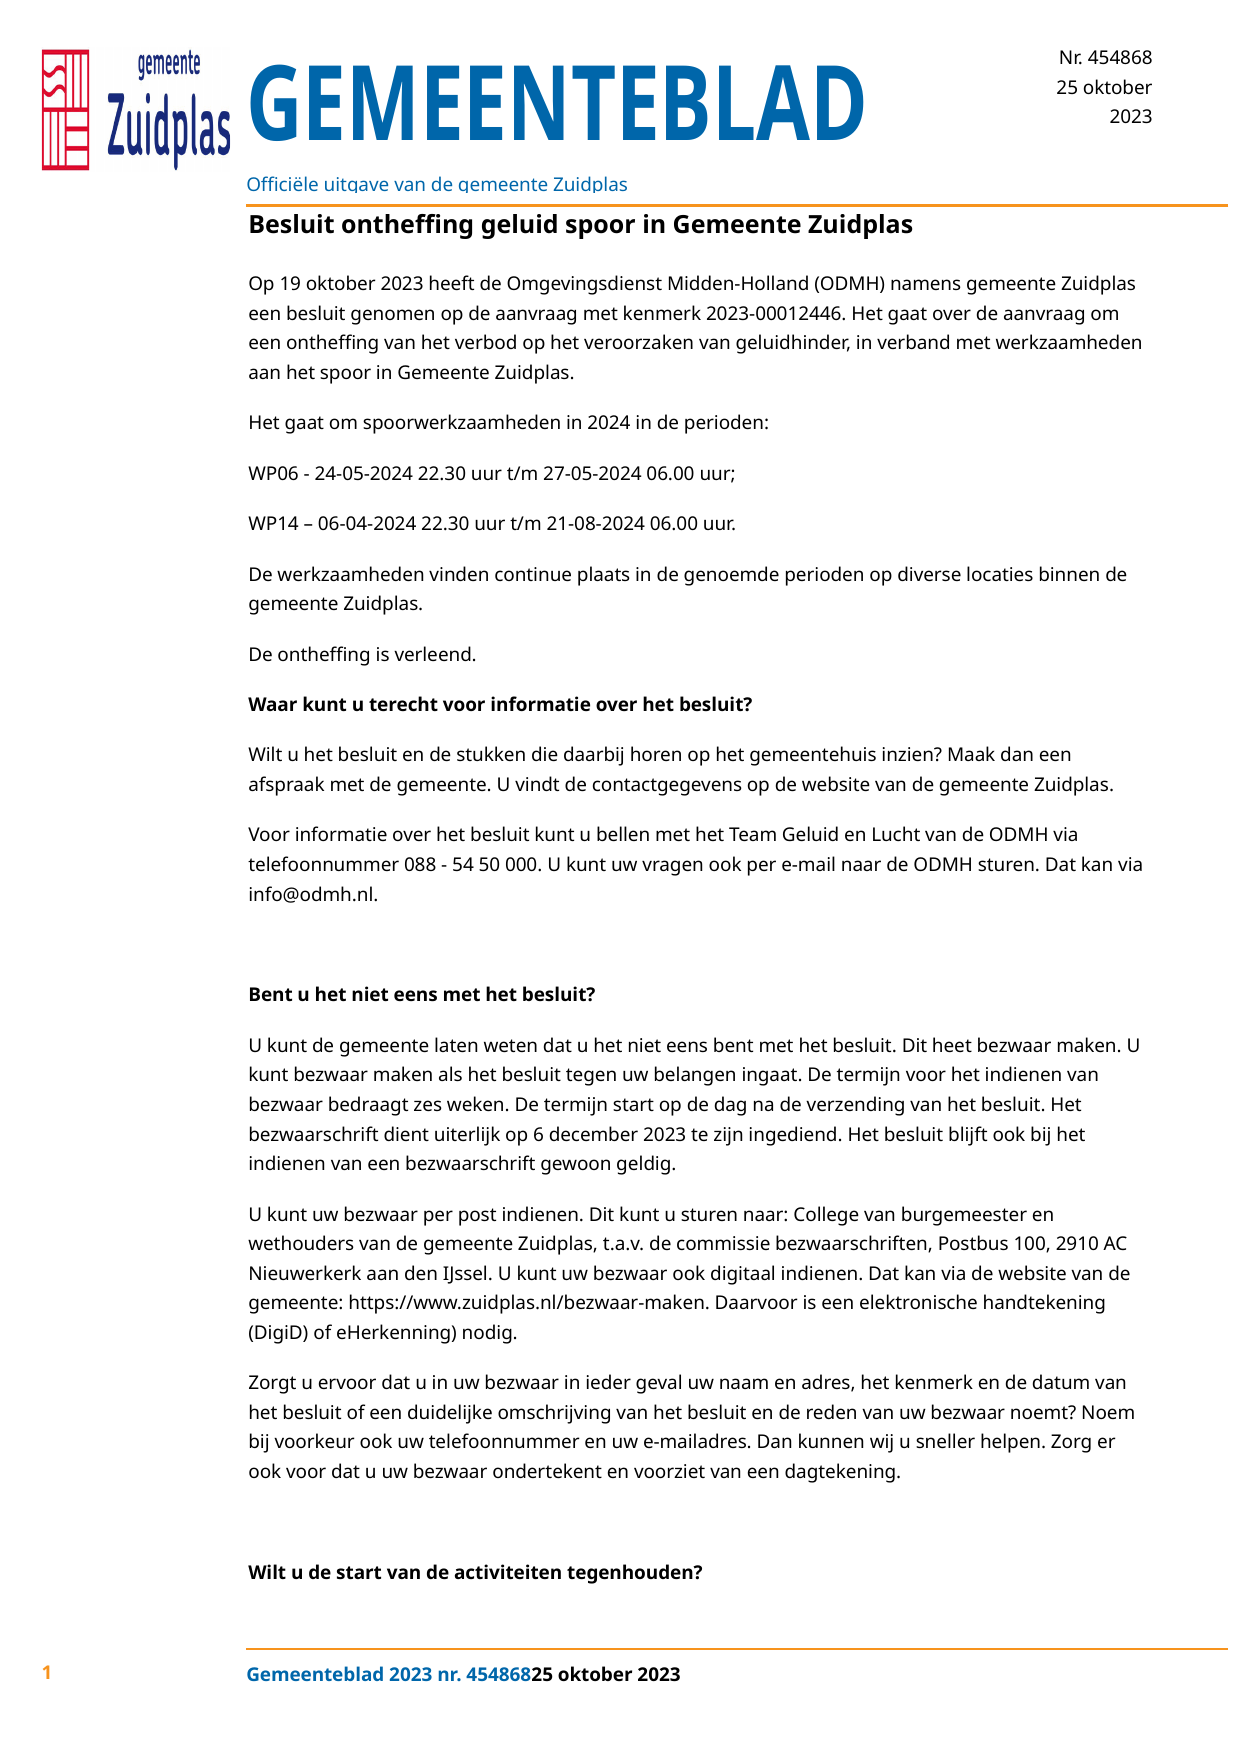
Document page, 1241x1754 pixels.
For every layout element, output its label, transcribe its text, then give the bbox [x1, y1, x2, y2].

text U kunt uw bezwaar per post indienen. Dit kunt u sturen naar: College van burgemeester en wethouders van de gemeente Zuidplas, t.a.v. de commissie bezwaarschriften, Postbus 100, 2910 AC Nieuwerkerk aan den IJssel. U kunt uw bezwaar ook digitaal indienen. Dat kan via de website van de gemeente: https://www.zuidplas.nl/bezwaar-maken. Daarvoor is een elektronische handtekening (DigiD) of eHerkenning) nodig. [248, 1201, 1152, 1345]
text Wilt u de start van de activiteiten tegenhouden? [248, 1559, 1152, 1585]
text WP14 – 06-04-2024 22.30 uur t/m 21-08-2024 06.00 uur. [248, 510, 1152, 536]
text Het gaat om spoorwerkzaamheden in 2024 in de perioden: [248, 409, 1152, 435]
text Waar kunt u terecht voor informatie over het besluit? [248, 691, 1152, 717]
text WP06 - 24-05-2024 22.30 uur t/m 27-05-2024 06.00 uur; [248, 460, 1152, 486]
picture [41, 47, 231, 172]
text Zorgt u ervoor dat u in uw bezwaar in ieder geval uw naam en adres, het kenmerk en de datum van het besluit of een duidelijke omschrijving van het besluit en de reden van uw bezwaar noemt? Noem bij voorkeur ook uw telefoonnummer en uw e-mailadres. Dan kunnen wij u sneller helpen. Zorg er ook voor dat u uw bezwaar ondertekent en voorziet van een dagtekening. [248, 1369, 1152, 1484]
text U kunt de gemeente laten weten dat u het niet eens bent met het besluit. Dit heet bezwaar maken. U kunt bezwaar maken als het besluit tegen uw belangen ingaat. De termijn voor het indienen van bezwaar bedraagt zes weken. De termijn start op de dag na de verzending van het besluit. Het bezwaarschrift dient uiterlijk op 6 december 2023 te zijn ingediend. Het besluit blijft ook bij het indienen van een bezwaarschrift gewoon geldig. [248, 1032, 1152, 1176]
text Op 19 oktober 2023 heeft de Omgevingsdienst Midden-Holland (ODMH) namens gemeente Zuidplas een besluit genomen op de aanvraag met kenmerk 2023-00012446. Het gaat over de aanvraag om een ontheffing van het verbod op het veroorzaken van geluidhinder, in verband met werkzaamheden aan het spoor in Gemeente Zuidplas. [248, 270, 1152, 385]
text Besluit ontheffing geluid spoor in Gemeente Zuidplas [248, 207, 1152, 241]
text De werkzaamheden vinden continue plaats in de genoemde perioden op diverse locaties binnen de gemeente Zuidplas. [248, 561, 1152, 616]
text Wilt u het besluit en de stukken die daarbij horen op het gemeentehuis inzien? Maak dan een afspraak met de gemeente. U vindt de contactgegevens op de website van de gemeente Zuidplas. [248, 742, 1152, 797]
text Bent u het niet eens met het besluit? [248, 982, 1152, 1007]
text Voor informatie over het besluit kunt u bellen met het Team Geluid en Lucht van de ODMH via telefoonnummer 088 - 54 50 000. U kunt uw vragen ook per e-mail naar de ODMH sturen. Dat kan via info@odmh.nl. [248, 822, 1152, 906]
text De ontheffing is verleend. [248, 641, 1152, 666]
